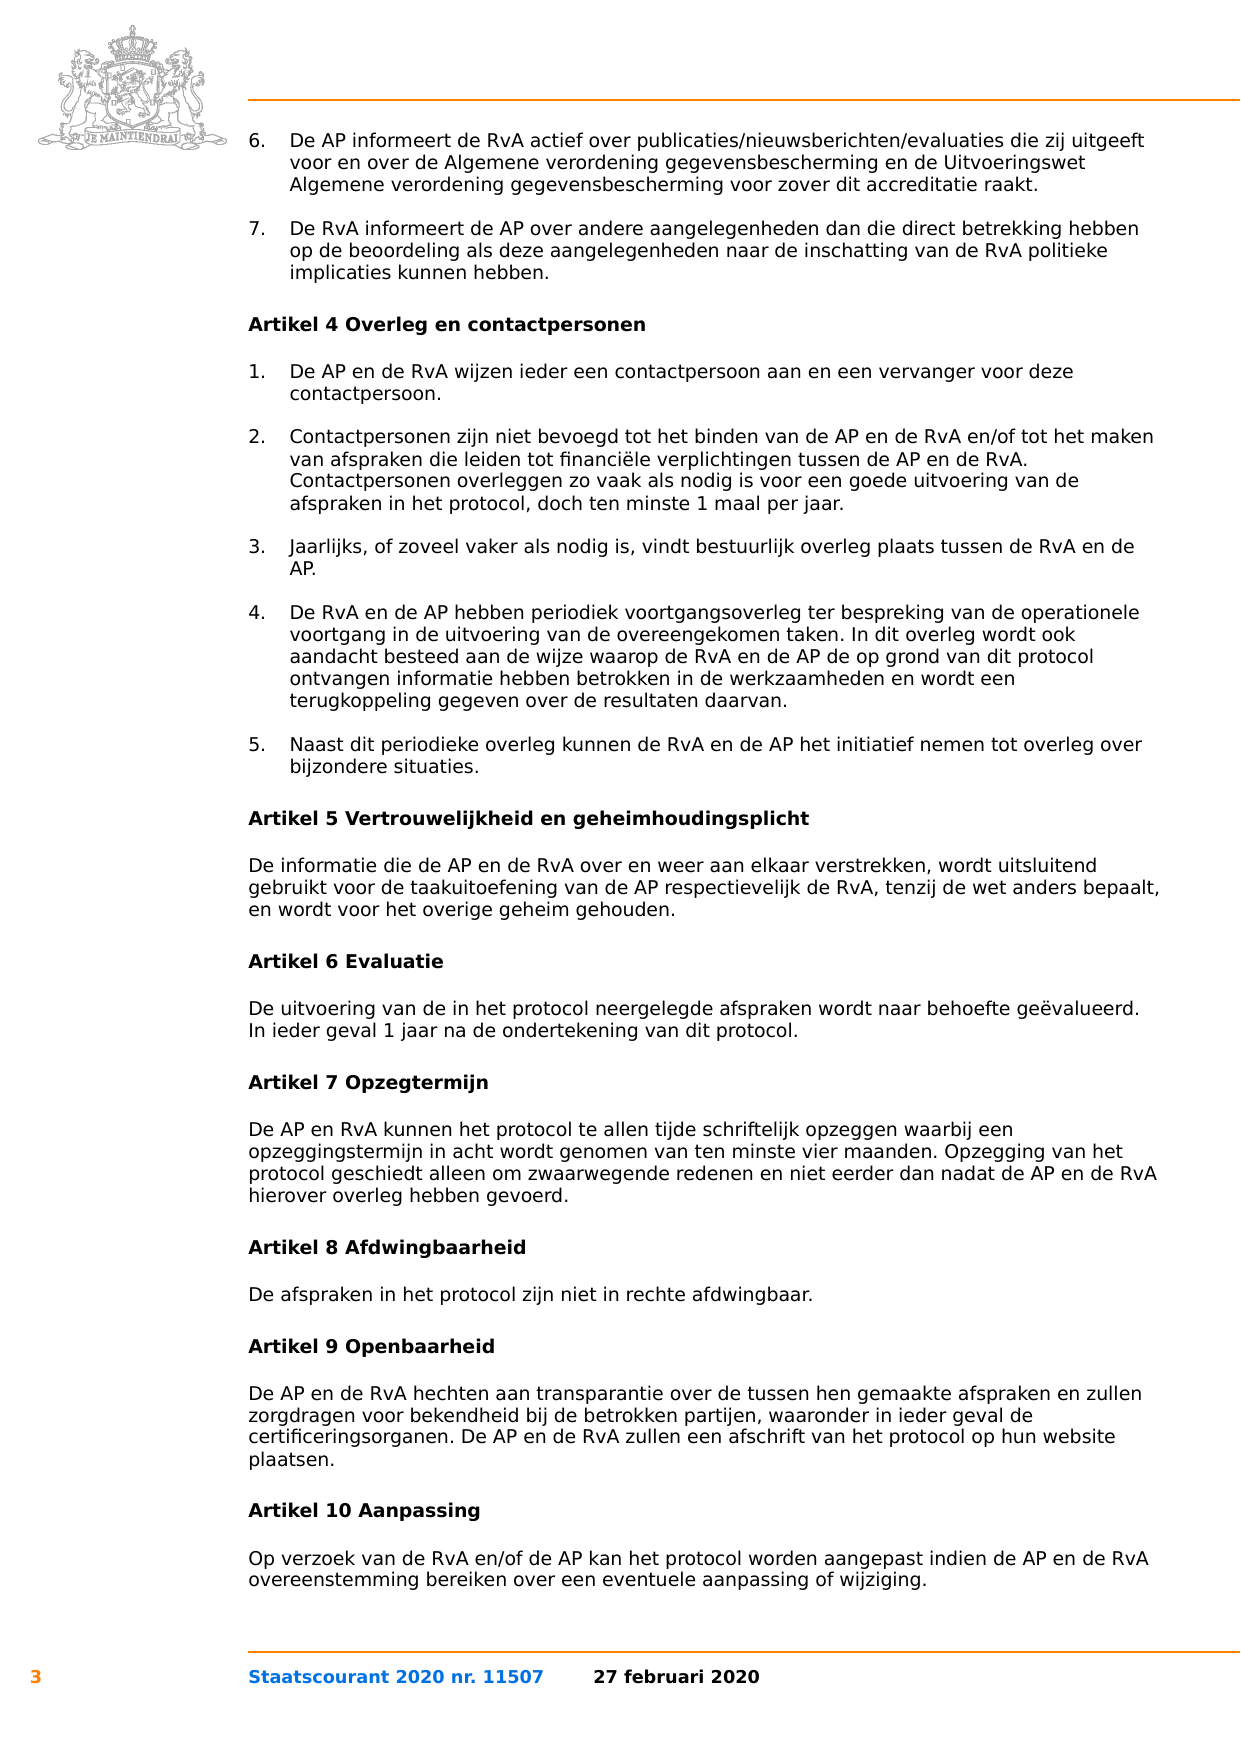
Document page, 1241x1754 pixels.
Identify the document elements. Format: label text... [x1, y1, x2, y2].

subtitle Artikel 6 Evaluatie [248, 951, 1163, 973]
subtitle Artikel 8 Afdwingbaarheid [248, 1237, 1163, 1258]
text 1. De AP en de RvA wijzen ieder een contactpersoon aan en een vervanger voor deze contactpersoon. [248, 361, 1163, 404]
subtitle Artikel 7 Opzegtermijn [248, 1072, 1163, 1094]
subtitle Artikel 10 Aanpassing [248, 1500, 1163, 1522]
text De uitvoering van de in het protocol neergelegde afspraken wordt naar behoefte geëvalueerd. In ieder geval 1 jaar na de ondertekening van dit protocol. [248, 998, 1163, 1042]
text De informatie die de AP en de RvA over en weer aan elkaar verstrekken, wordt uitsluitend gebruikt voor de taakuitoefening van de AP respectievelijk de RvA, tenzij de wet anders bepaalt, en wordt voor het overige geheim gehouden. [248, 855, 1163, 921]
text 5. Naast dit periodieke overleg kunnen de RvA en de AP het initiatief nemen tot overleg over bijzondere situaties. [248, 734, 1163, 778]
text De AP en RvA kunnen het protocol te allen tijde schriftelijk opzeggen waarbij een opzeggingstermijn in acht wordt genomen van ten minste vier maanden. Opzegging van het protocol geschiedt alleen om zwaarwegende redenen en niet eerder dan nadat de AP en de RvA hierover overleg hebben gevoerd. [248, 1119, 1163, 1207]
text 7. De RvA informeert de AP over andere aangelegenheden dan die direct betrekking hebben op de beoordeling als deze aangelegenheden naar de inschatting van de RvA politieke implicaties kunnen hebben. [248, 218, 1163, 284]
text De afspraken in het protocol zijn niet in rechte afdwingbaar. [248, 1283, 1163, 1306]
text 3. Jaarlijks, of zoveel vaker als nodig is, vindt bestuurlijk overleg plaats tussen de RvA en de AP. [248, 536, 1163, 580]
subtitle Artikel 4 Overleg en contactpersonen [248, 314, 1163, 336]
text 6. De AP informeert de RvA actief over publicaties/nieuwsberichten/evaluaties die zij uitgeeft voor en over de Algemene verordening gegevensbescherming en de Uitvoeringswet Algemene verordening gegevensbescherming voor zover dit accreditatie raakt. [248, 130, 1163, 196]
text De AP en de RvA hechten aan transparantie over de tussen hen gemaakte afspraken en zullen zorgdragen voor bekendheid bij de betrokken partijen, waaronder in ieder geval de certificeringsorganen. De AP en de RvA zullen een afschrift van het protocol op hun website plaatsen. [248, 1382, 1163, 1470]
subtitle Artikel 9 Openbaarheid [248, 1336, 1163, 1357]
text 2. Contactpersonen zijn niet bevoegd tot het binden van de AP en de RvA en/of tot het maken van afspraken die leiden tot financiële verplichtingen tussen de AP en de RvA. Contactpersonen overleggen zo vaak als nodig is voor een goede uitvoering van de afspraken in het protocol, doch ten minste 1 maal per jaar. [248, 426, 1163, 514]
text 4. De RvA en de AP hebben periodiek voortgangsoverleg ter bespreking van de operationele voortgang in de uitvoering van de overeengekomen taken. In dit overleg wordt ook aandacht besteed aan de wijze waarop de RvA en de AP de op grond van dit protocol ontvangen informatie hebben betrokken in de werkzaamheden en wordt een terugkoppeling gegeven over de resultaten daarvan. [248, 602, 1163, 712]
subtitle Artikel 5 Vertrouwelijkheid en geheimhoudingsplicht [248, 808, 1163, 830]
text Op verzoek van de RvA en/of de AP kan het protocol worden aangepast indien de AP en de RvA overeenstemming bereiken over een eventuele aanpassing of wijziging. [248, 1547, 1163, 1591]
picture [38, 25, 227, 150]
